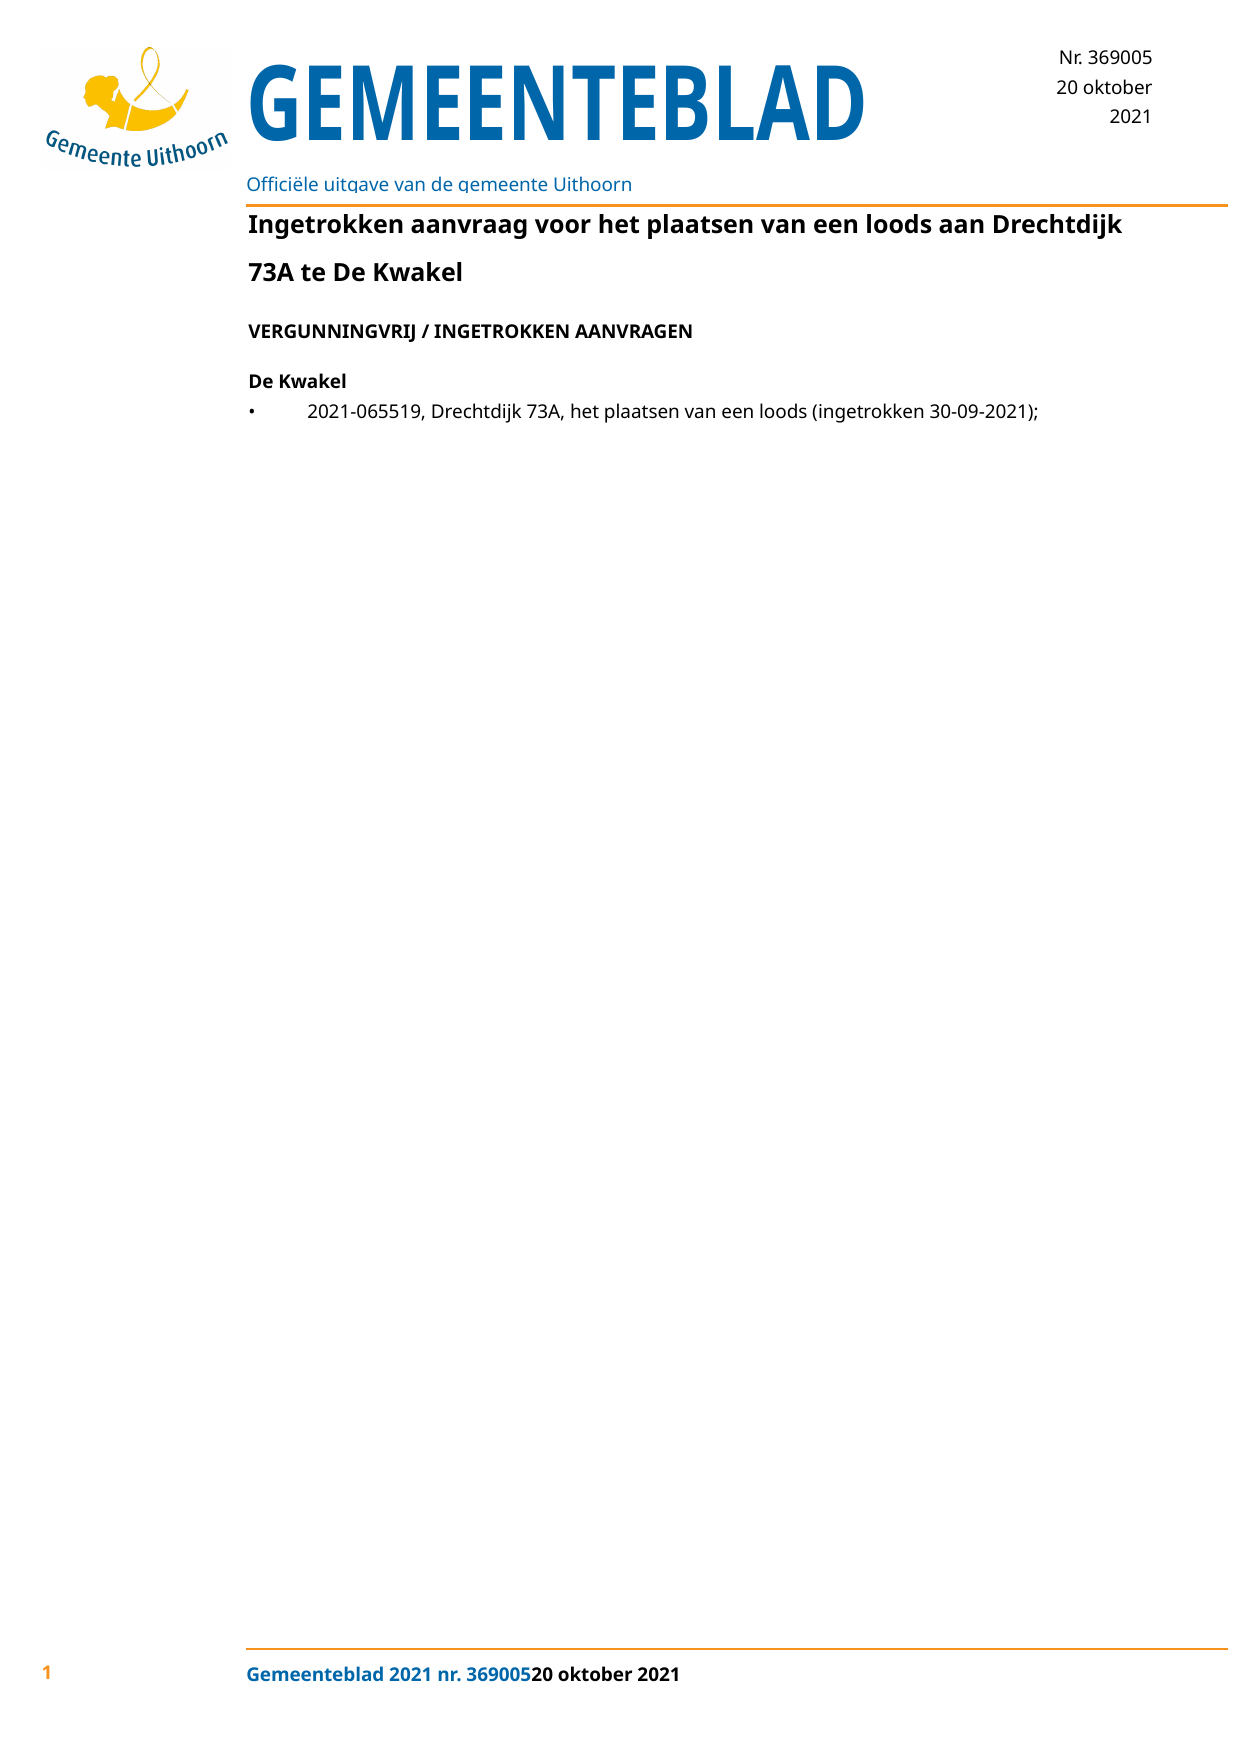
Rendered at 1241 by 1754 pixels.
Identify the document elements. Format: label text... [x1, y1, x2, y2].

text Ingetrokken aanvraag voor het plaatsen van een loods aan Drechtdijk 73A te De Kwakel [248, 207, 1152, 288]
list 2021-065519, Drechtdijk 73A, het plaatsen van een loods (ingetrokken 30-09-2021); [248, 398, 1152, 424]
text De Kwakel [248, 368, 1152, 394]
picture [41, 47, 231, 172]
text VERGUNNINGVRIJ / INGETROKKEN AANVRAGEN [248, 318, 1152, 344]
